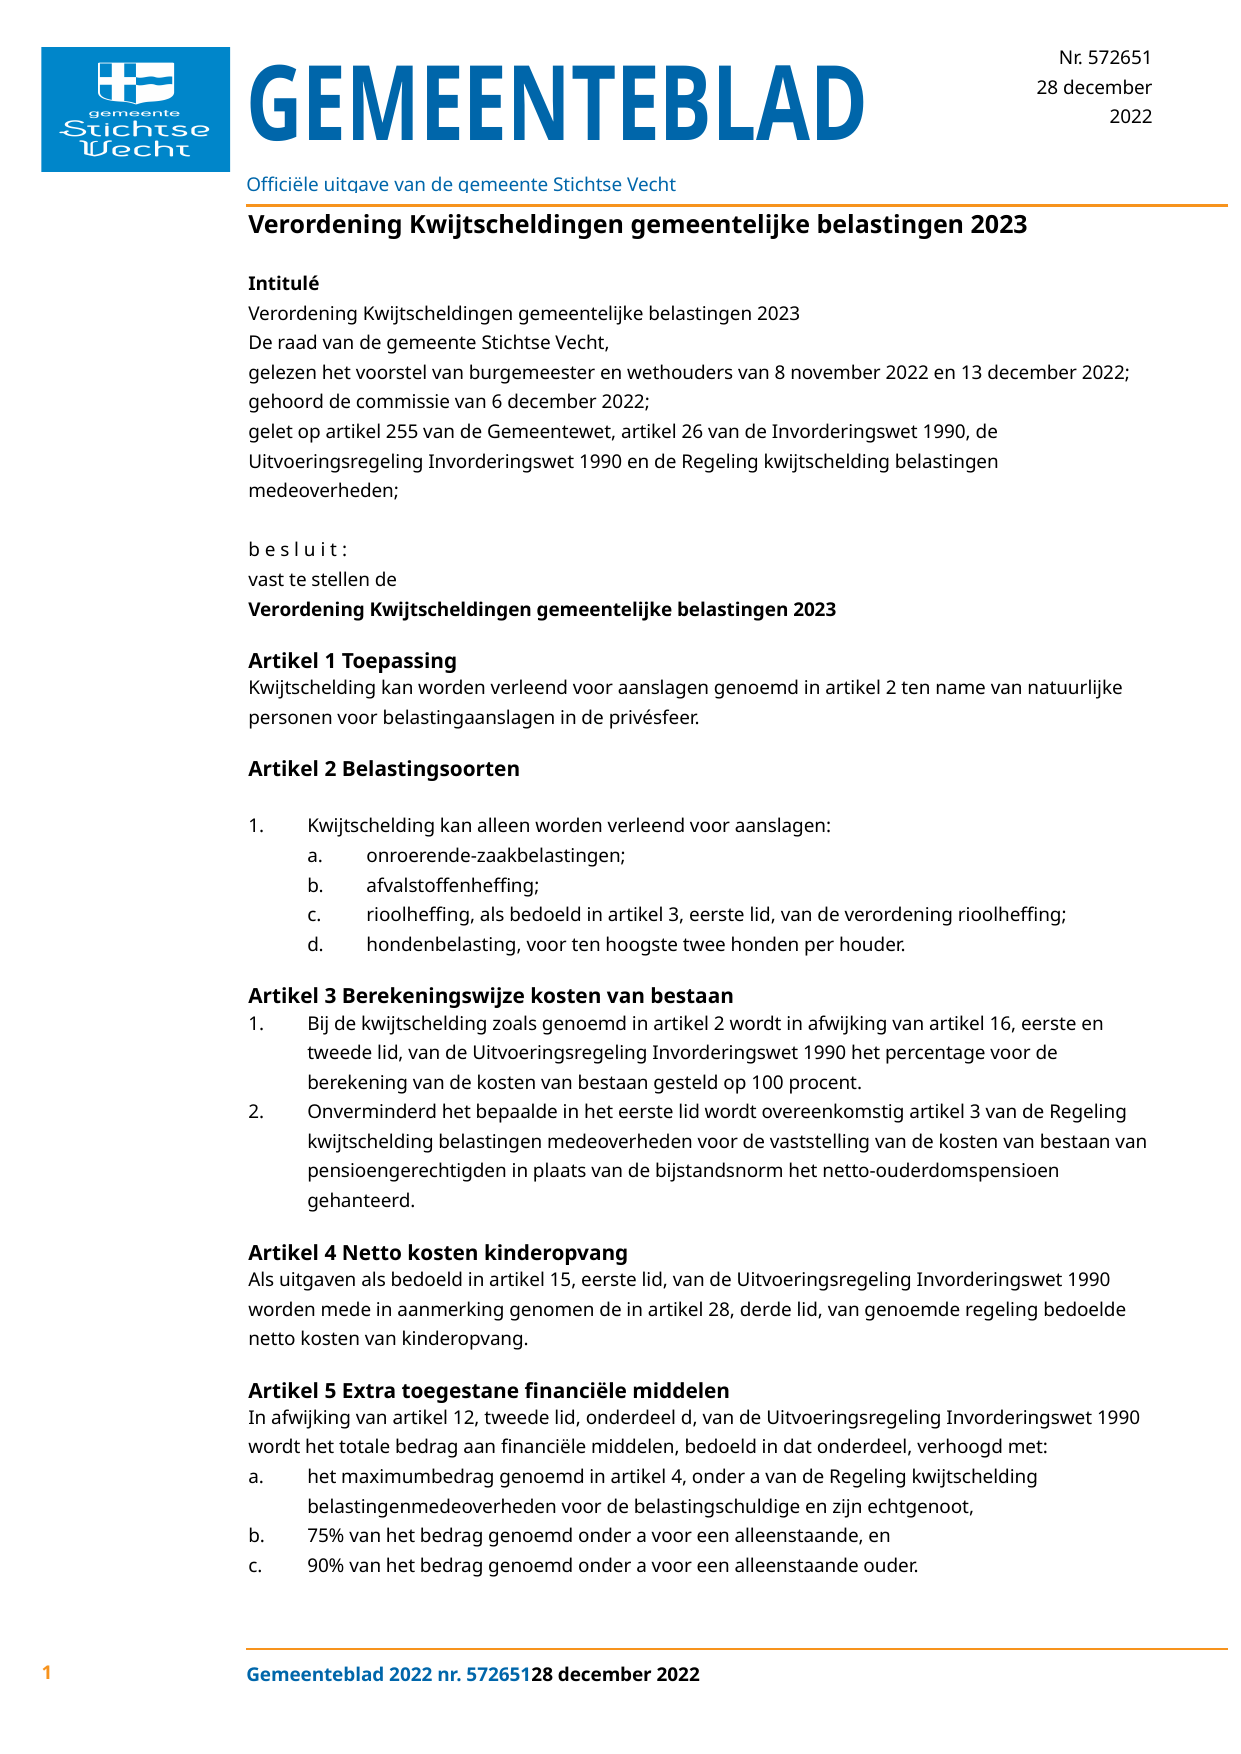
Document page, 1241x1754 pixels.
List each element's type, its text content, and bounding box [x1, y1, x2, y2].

list hondenbelasting, voor ten hoogste twee honden per houder. [307, 931, 1152, 957]
text Artikel 2 Belastingsoorten [248, 754, 1152, 783]
text b e s l u i t : [248, 537, 1152, 562]
picture [137, 63, 174, 103]
list 75% van het bedrag genoemd onder a voor een alleenstaande, en [248, 1522, 1152, 1548]
text Intitulé [248, 270, 1152, 296]
text gelezen het voorstel van burgemeester en wethouders van 8 november 2022 en 13 december 2022; [248, 359, 1152, 385]
text Artikel 3 Berekeningswijze kosten van bestaan [248, 981, 1152, 1010]
text Artikel 4 Netto kosten kinderopvang [248, 1238, 1152, 1266]
text Verordening Kwijtscheldingen gemeentelijke belastingen 2023 [248, 300, 1152, 326]
list Bij de kwijtschelding zoals genoemd in artikel 2 wordt in afwijking van artikel 16, eerste en tweede lid, van de Uitvoeringsregeling Invorderingswet 1990 het percentage voor de berekening van de kosten van bestaan gesteld op 100 procent. [248, 1010, 1152, 1095]
text Artikel 5 Extra toegestane financiële middelen [248, 1376, 1152, 1404]
text Verordening Kwijtscheldingen gemeentelijke belastingen 2023 [248, 207, 1152, 241]
picture [99, 63, 135, 101]
text vast te stellen de [248, 566, 1152, 592]
text De raad van de gemeente Stichtse Vecht, [248, 329, 1152, 355]
text gelet op artikel 255 van de Gemeentewet, artikel 26 van de Invorderingswet 1990, de Uitvoeringsregeling Invorderingswet 1990 en de Regeling kwijtschelding belastingen medeoverheden; [248, 418, 1152, 503]
text Verordening Kwijtscheldingen gemeentelijke belastingen 2023 [248, 596, 1152, 621]
text Als uitgaven als bedoeld in artikel 15, eerste lid, van de Uitvoeringsregeling Invorderingswet 1990 worden mede in aanmerking genomen de in artikel 28, derde lid, van genoemde regeling bedoelde netto kosten van kinderopvang. [248, 1266, 1152, 1351]
text In afwijking van artikel 12, tweede lid, onderdeel d, van de Uitvoeringsregeling Invorderingswet 1990 wordt het totale bedrag aan financiële middelen, bedoeld in dat onderdeel, verhoogd met: [248, 1404, 1152, 1459]
list onroerende-zaakbelastingen; [307, 842, 1152, 868]
text Artikel 1 Toepassing [248, 646, 1152, 674]
list Onverminderd het bepaalde in het eerste lid wordt overeenkomstig artikel 3 van de Regeling kwijtschelding belastingen medeoverheden voor de vaststelling van de kosten van bestaan van pensioengerechtigden in plaats van de bijstandsnorm het netto-ouderdomspensioen gehanteerd. [248, 1098, 1152, 1213]
list rioolheffing, als bedoeld in artikel 3, eerste lid, van de verordening rioolheffing; [307, 901, 1152, 927]
list het maximumbedrag genoemd in artikel 4, onder a van de Regeling kwijtschelding belastingenmedeoverheden voor de belastingschuldige en zijn echtgenoot, [248, 1463, 1152, 1519]
text Kwijtschelding kan worden verleend voor aanslagen genoemd in artikel 2 ten name van natuurlijke personen voor belastingaanslagen in de privésfeer. [248, 674, 1152, 730]
text gehoord de commissie van 6 december 2022; [248, 389, 1152, 414]
list 90% van het bedrag genoemd onder a voor een alleenstaande ouder. [248, 1552, 1152, 1578]
list afvalstoffenheffing; [307, 872, 1152, 897]
list Kwijtschelding kan alleen worden verleend voor aanslagen: [248, 813, 1152, 838]
